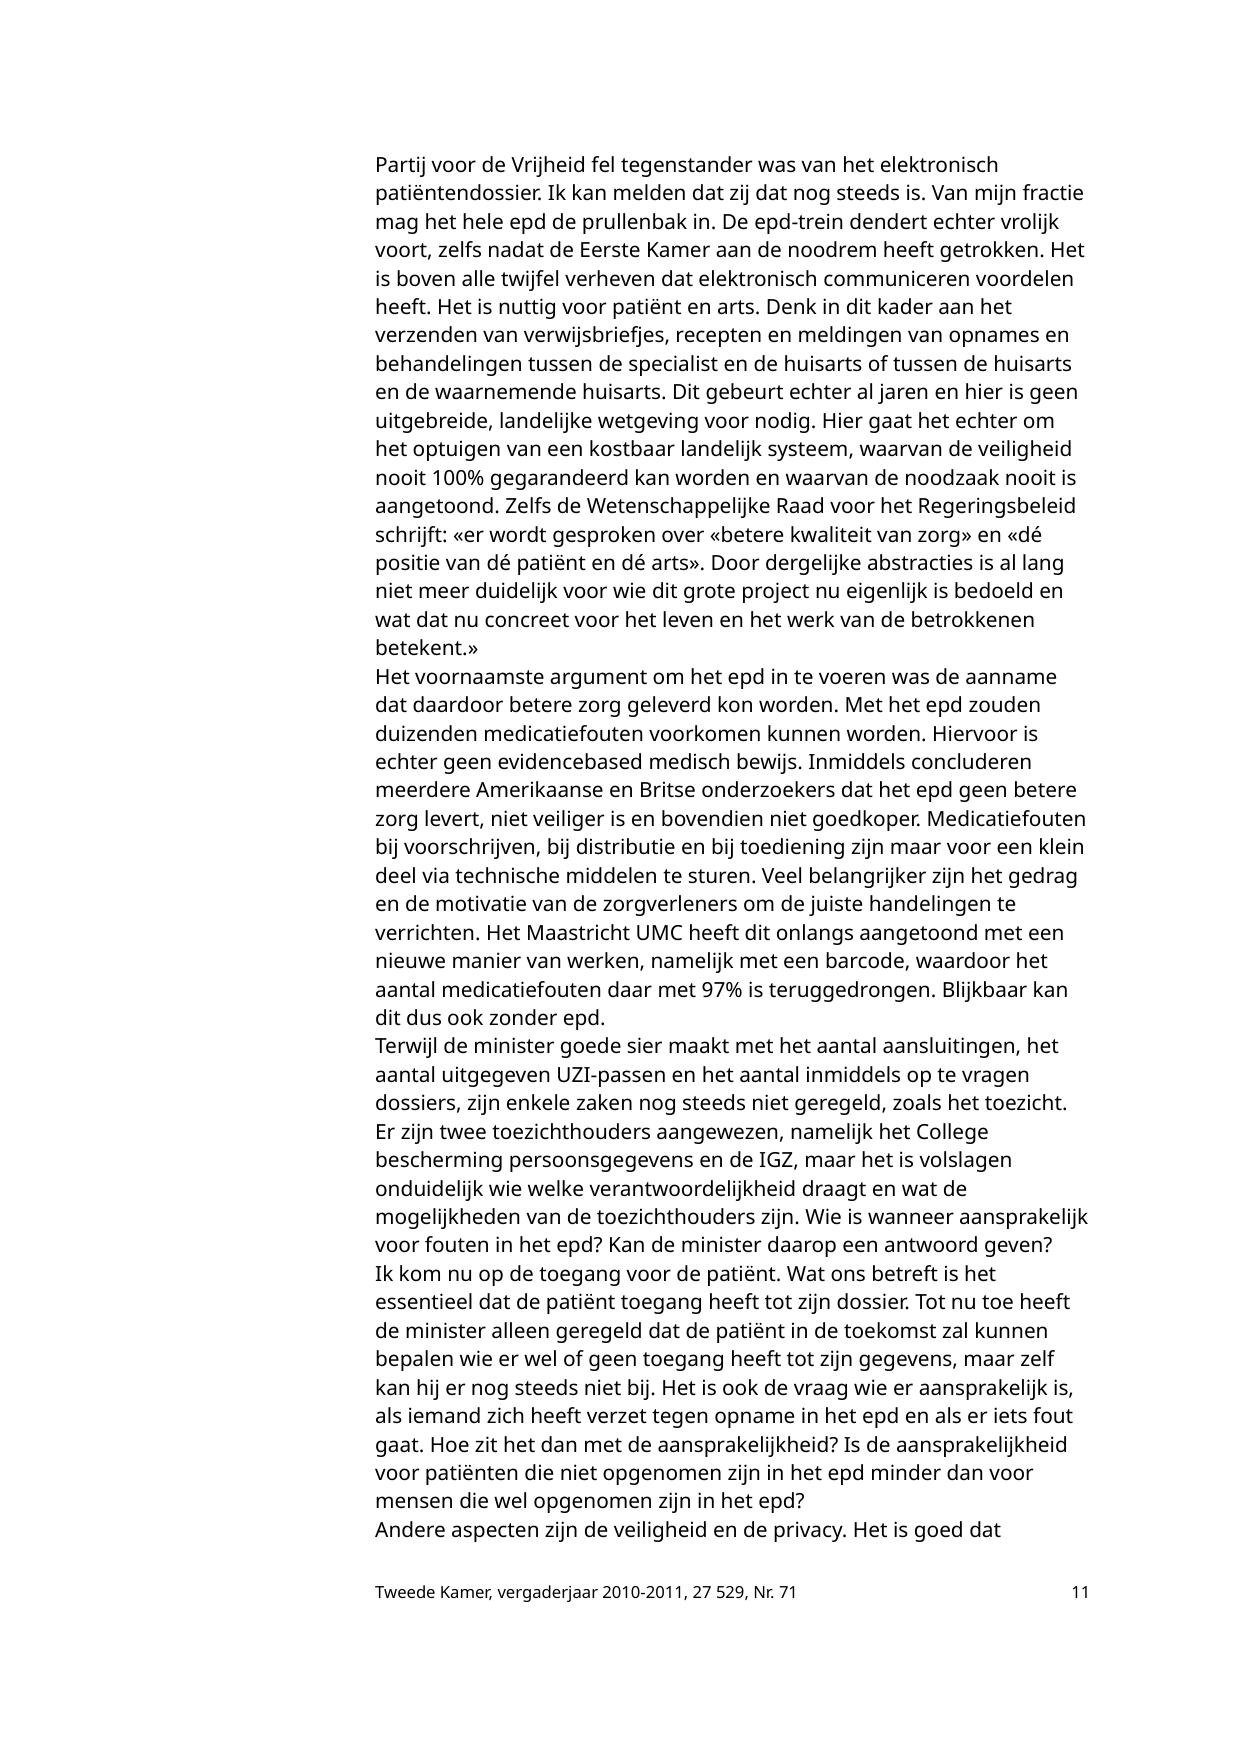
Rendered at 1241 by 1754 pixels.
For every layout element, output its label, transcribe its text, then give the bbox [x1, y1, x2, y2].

text Ik kom nu op de toegang voor de patiënt. Wat ons betreft is het essentieel dat de patiënt toegang heeft tot zijn dossier. Tot nu toe heeft de minister alleen geregeld dat de patiënt in de toekomst zal kunnen bepalen wie er wel of geen toegang heeft tot zijn gegevens, maar zelf kan hij er nog steeds niet bij. Het is ook de vraag wie er aansprakelijk is, als iemand zich heeft verzet tegen opname in het epd en als er iets fout gaat. Hoe zit het dan met de aansprakelijkheid? Is de aansprakelijkheid voor patiënten die niet opgenomen zijn in het epd minder dan voor mensen die wel opgenomen zijn in het epd? [375, 1259, 1090, 1515]
text Het voornaamste argument om het epd in te voeren was de aanname dat daardoor betere zorg geleverd kon worden. Met het epd zouden duizenden medicatiefouten voorkomen kunnen worden. Hiervoor is echter geen evidencebased medisch bewijs. Inmiddels concluderen meerdere Amerikaanse en Britse onderzoekers dat het epd geen betere zorg levert, niet veiliger is en bovendien niet goedkoper. Medicatiefouten bij voorschrijven, bij distributie en bij toediening zijn maar voor een klein deel via technische middelen te sturen. Veel belangrijker zijn het gedrag en de motivatie van de zorgverleners om de juiste handelingen te verrichten. Het Maastricht UMC heeft dit onlangs aangetoond met een nieuwe manier van werken, namelijk met een barcode, waardoor het aantal medicatiefouten daar met 97% is teruggedrongen. Blijkbaar kan dit dus ook zonder epd. [375, 662, 1090, 1032]
text Partij voor de Vrijheid fel tegenstander was van het elektronisch patiëntendossier. Ik kan melden dat zij dat nog steeds is. Van mijn fractie mag het hele epd de prullenbak in. De epd-trein dendert echter vrolijk voort, zelfs nadat de Eerste Kamer aan de noodrem heeft getrokken. Het is boven alle twijfel verheven dat elektronisch communiceren voordelen heeft. Het is nuttig voor patiënt en arts. Denk in dit kader aan het verzenden van verwijsbriefjes, recepten en meldingen van opnames en behandelingen tussen de specialist en de huisarts of tussen de huisarts en de waarnemende huisarts. Dit gebeurt echter al jaren en hier is geen uitgebreide, landelijke wetgeving voor nodig. Hier gaat het echter om het optuigen van een kostbaar landelijk systeem, waarvan de veiligheid nooit 100% gegarandeerd kan worden en waarvan de noodzaak nooit is aangetoond. Zelfs de Wetenschappelijke Raad voor het Regeringsbeleid schrijft: «er wordt gesproken over «betere kwaliteit van zorg» en «dé positie van dé patiënt en dé arts». Door dergelijke abstracties is al lang niet meer duidelijk voor wie dit grote project nu eigenlijk is bedoeld en wat dat nu concreet voor het leven en het werk van de betrokkenen betekent.» [375, 150, 1090, 662]
text Terwijl de minister goede sier maakt met het aantal aansluitingen, het aantal uitgegeven UZI-passen en het aantal inmiddels op te vragen dossiers, zijn enkele zaken nog steeds niet geregeld, zoals het toezicht. Er zijn twee toezichthouders aangewezen, namelijk het College bescherming persoonsgegevens en de IGZ, maar het is volslagen onduidelijk wie welke verantwoordelijkheid draagt en wat de mogelijkheden van de toezichthouders zijn. Wie is wanneer aansprakelijk voor fouten in het epd? Kan de minister daarop een antwoord geven? [375, 1032, 1090, 1259]
text Andere aspecten zijn de veiligheid en de privacy. Het is goed dat [375, 1515, 1090, 1543]
